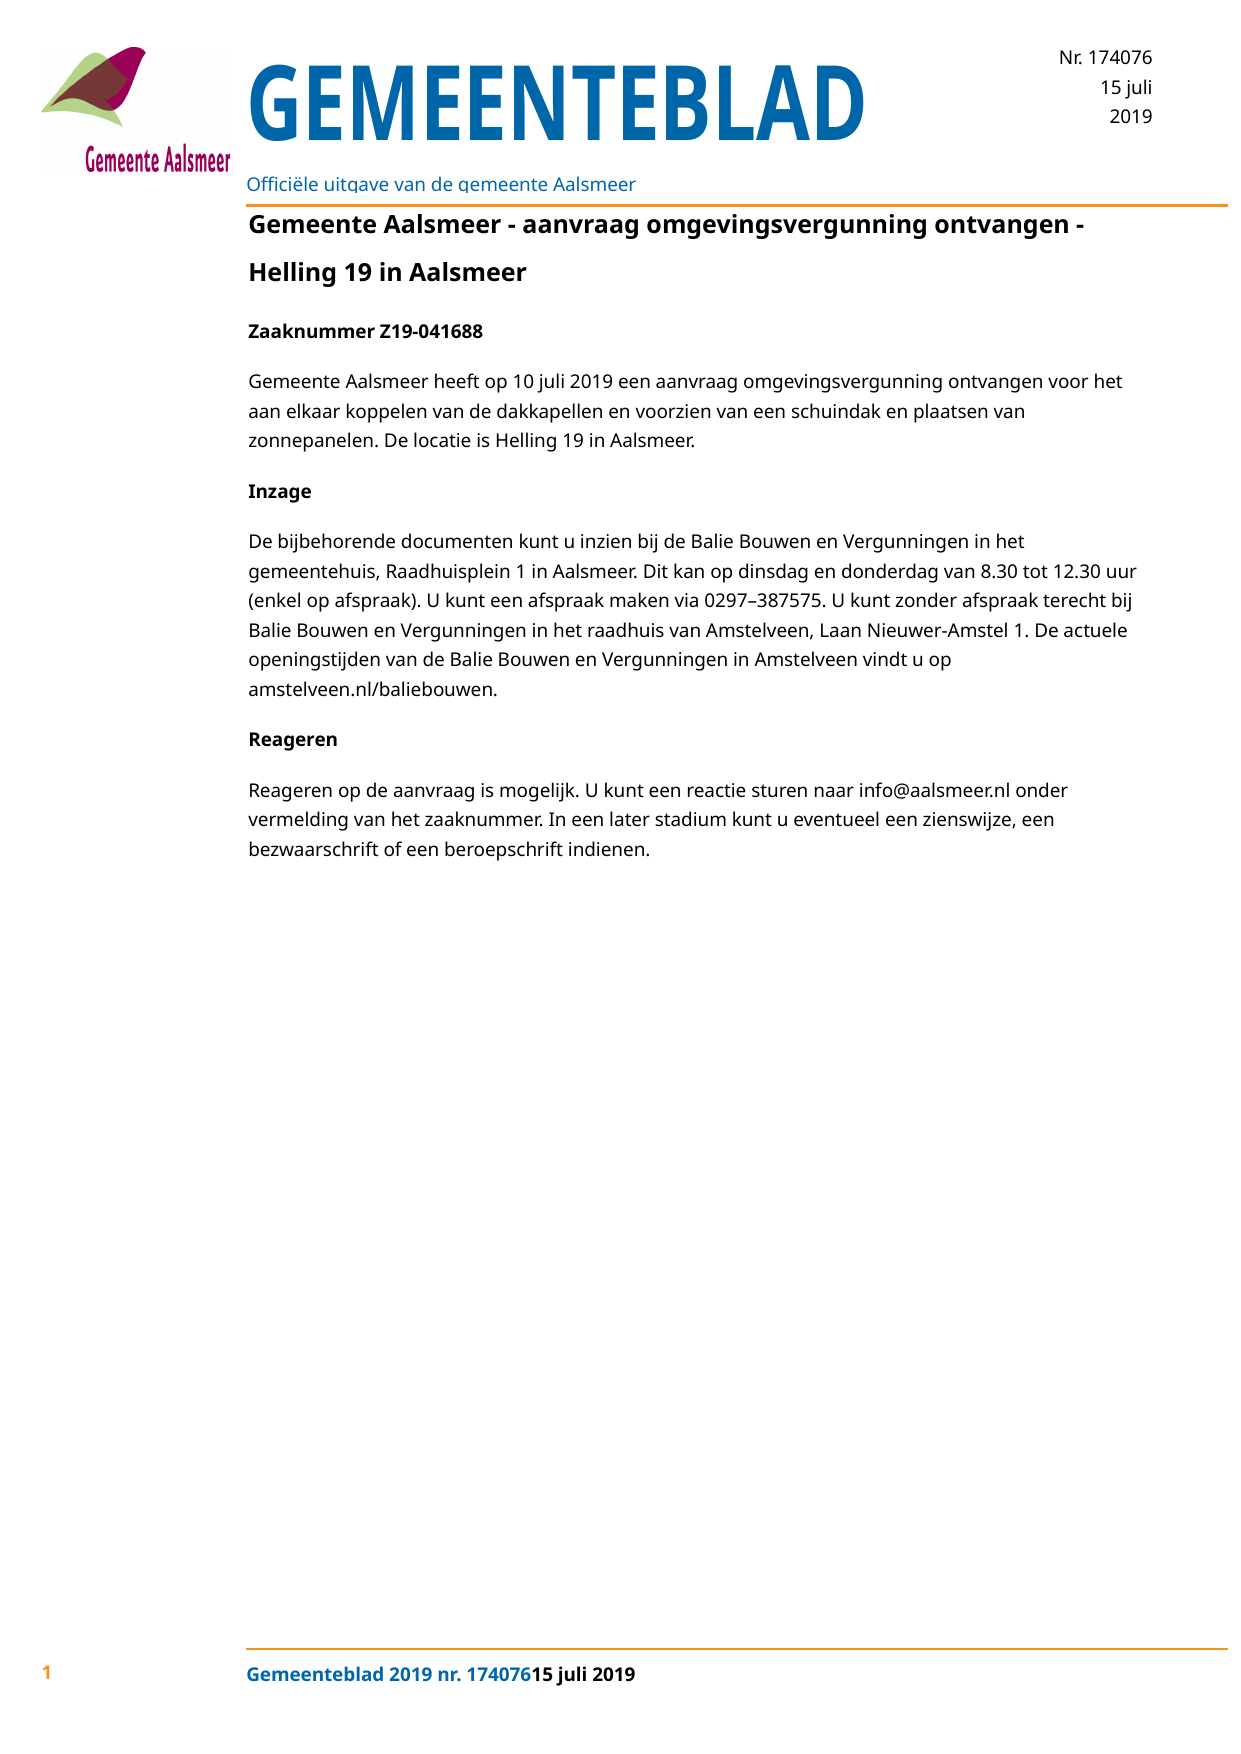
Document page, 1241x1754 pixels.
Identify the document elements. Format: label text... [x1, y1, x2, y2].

text Reageren [248, 727, 1152, 752]
text Reageren op de aanvraag is mogelijk. U kunt een reactie sturen naar info@aalsmeer.nl onder vermelding van het zaaknummer. In een later stadium kunt u eventueel een zienswijze, een bezwaarschrift of een beroepschrift indienen. [248, 777, 1152, 862]
text De bijbehorende documenten kunt u inzien bij de Balie Bouwen en Vergunningen in het gemeentehuis, Raadhuisplein 1 in Aalsmeer. Dit kan op dinsdag en donderdag van 8.30 tot 12.30 uur (enkel op afspraak). U kunt een afspraak maken via 0297–387575. U kunt zonder afspraak terecht bij Balie Bouwen en Vergunningen in het raadhuis van Amstelveen, Laan Nieuwer-Amstel 1. De actuele openingstijden van de Balie Bouwen en Vergunningen in Amstelveen vindt u op amstelveen.nl/baliebouwen. [248, 528, 1152, 702]
text Gemeente Aalsmeer - aanvraag omgevingsvergunning ontvangen - Helling 19 in Aalsmeer [248, 207, 1152, 288]
text Gemeente Aalsmeer heeft op 10 juli 2019 een aanvraag omgevingsvergunning ontvangen voor het aan elkaar koppelen van de dakkapellen en voorzien van een schuindak en plaatsen van zonnepanelen. De locatie is Helling 19 in Aalsmeer. [248, 368, 1152, 453]
text Inzage [248, 478, 1152, 504]
picture [41, 47, 231, 172]
text Zaaknummer Z19-041688 [248, 318, 1152, 344]
